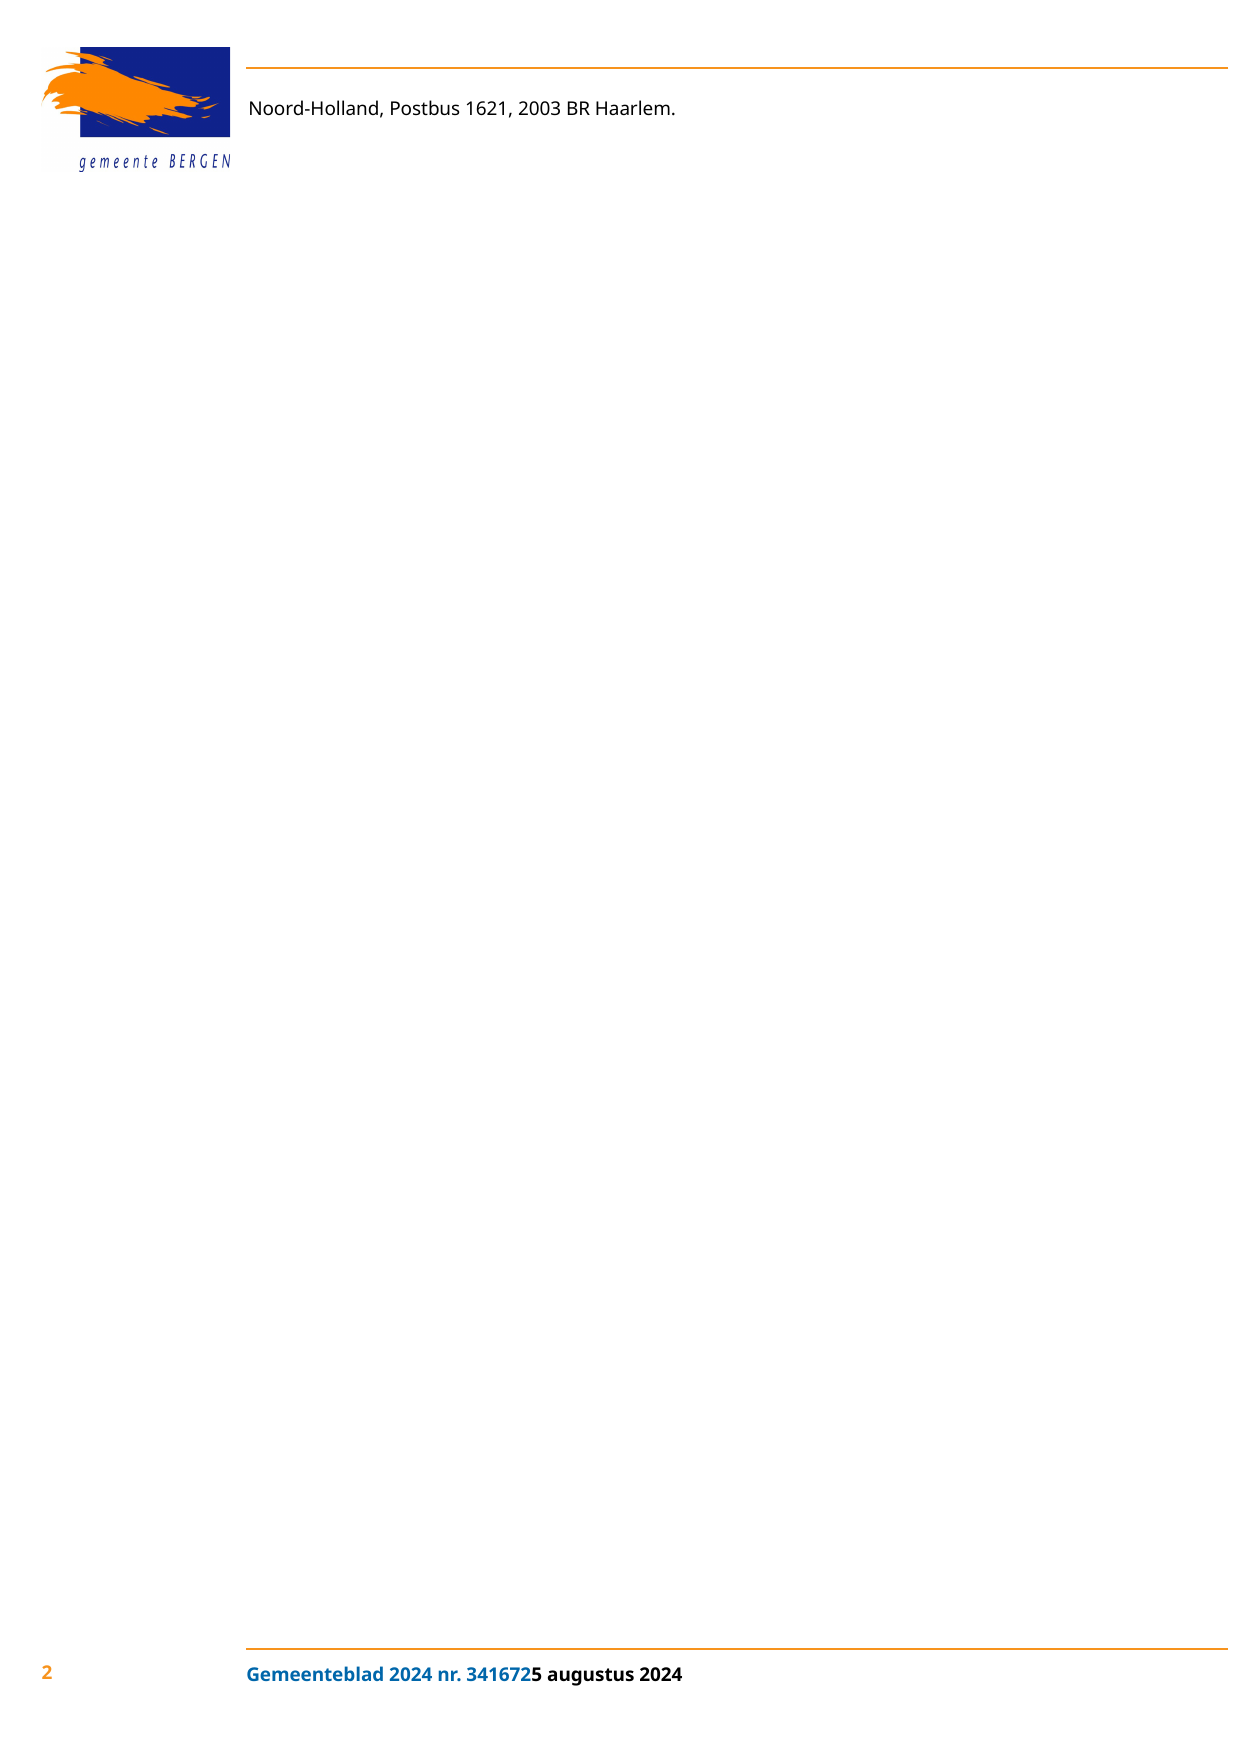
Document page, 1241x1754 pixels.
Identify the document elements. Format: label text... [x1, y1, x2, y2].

picture [41, 47, 231, 172]
text Noord-Holland, Postbus 1621, 2003 BR Haarlem. [248, 95, 1152, 121]
